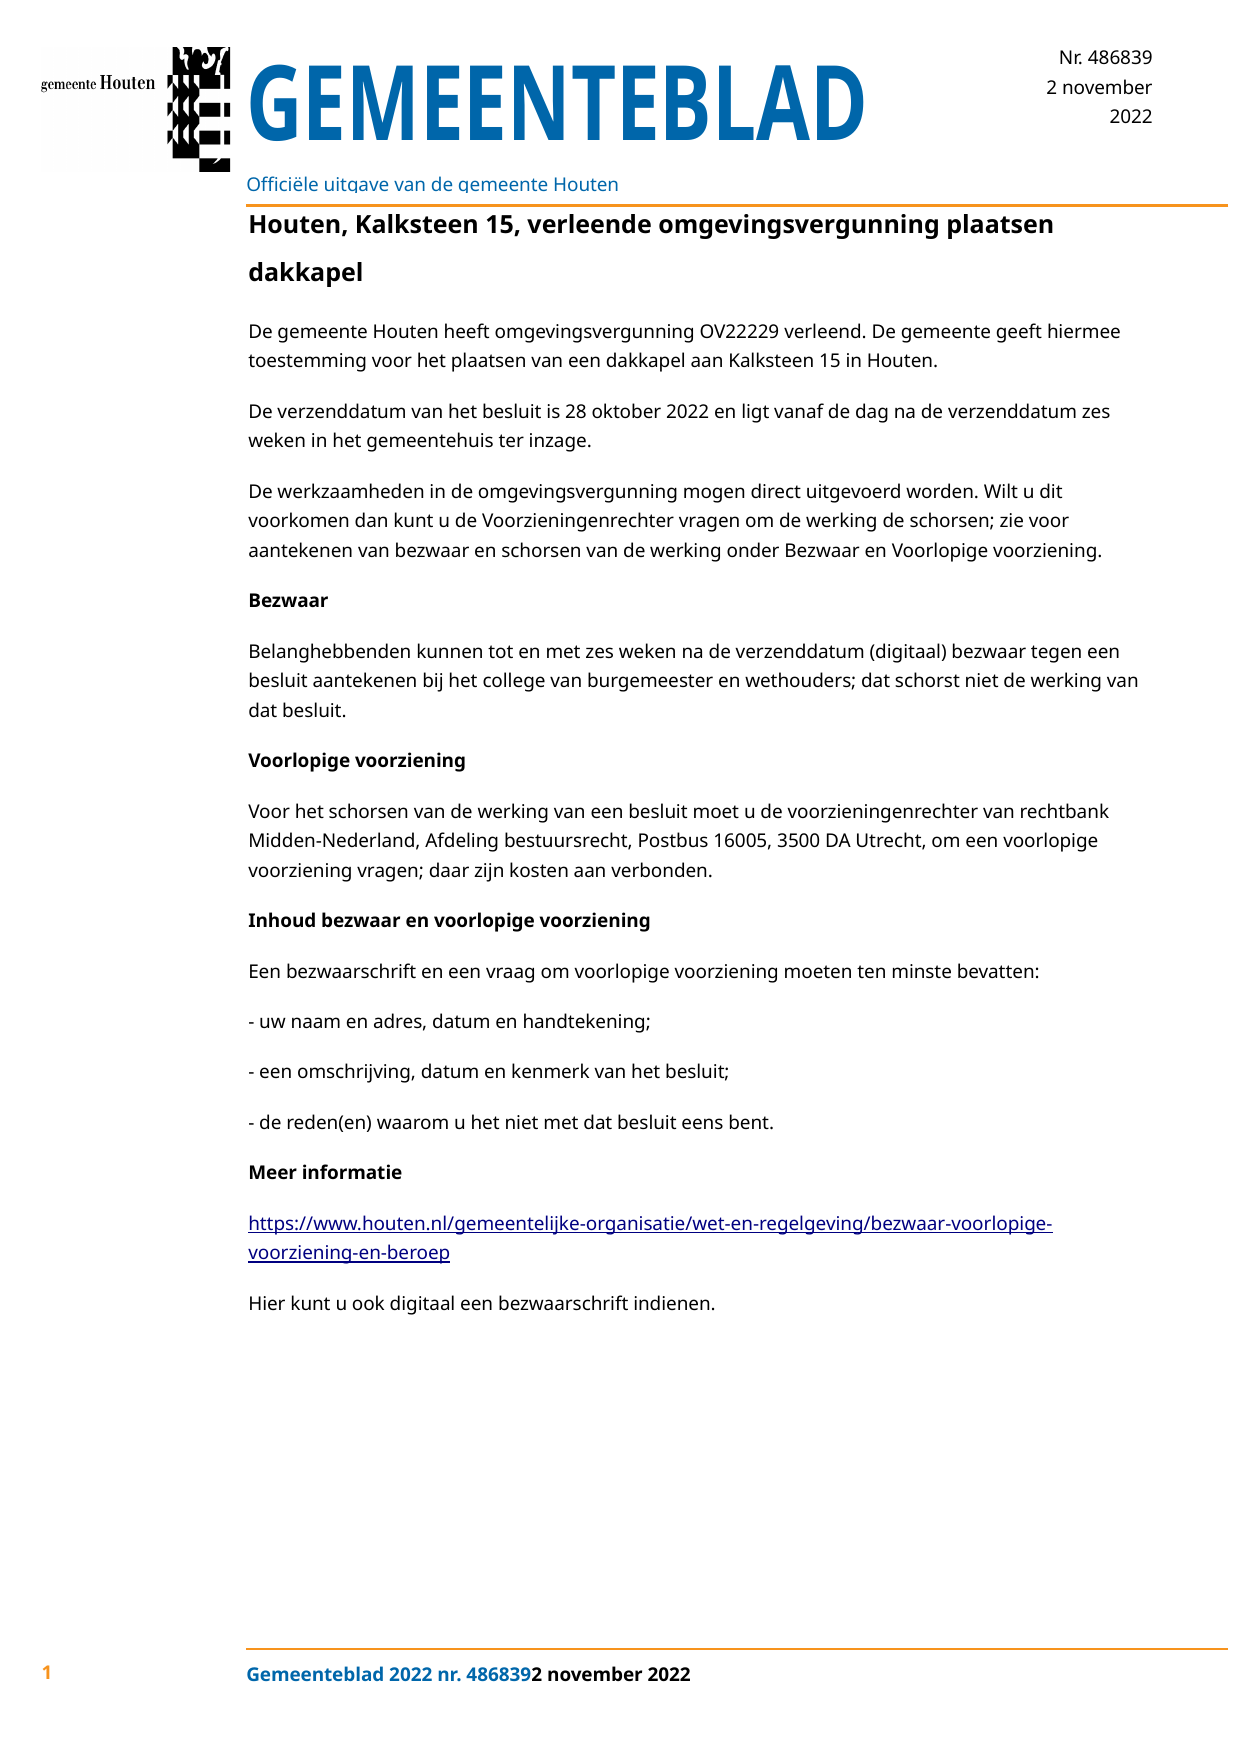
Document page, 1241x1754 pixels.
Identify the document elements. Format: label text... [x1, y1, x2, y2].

text - de reden(en) waarom u het niet met dat besluit eens bent. [248, 1109, 1152, 1135]
text Houten, Kalksteen 15, verleende omgevingsvergunning plaatsen dakkapel [248, 207, 1152, 288]
text Voor het schorsen van de werking van een besluit moet u de voorzieningenrechter van rechtbank Midden-Nederland, Afdeling bestuursrecht, Postbus 16005, 3500 DA Utrecht, om een voorlopige voorziening vragen; daar zijn kosten aan verbonden. [248, 798, 1152, 883]
text De werkzaamheden in de omgevingsvergunning mogen direct uitgevoerd worden. Wilt u dit voorkomen dan kunt u de Voorzieningenrechter vragen om de werking de schorsen; zie voor aantekenen van bezwaar en schorsen van de werking onder Bezwaar en Voorlopige voorziening. [248, 478, 1152, 563]
text Inhoud bezwaar en voorlopige voorziening [248, 907, 1152, 933]
text De verzenddatum van het besluit is 28 oktober 2022 en ligt vanaf de dag na de verzenddatum zes weken in het gemeentehuis ter inzage. [248, 398, 1152, 453]
text Een bezwaarschrift en een vraag om voorlopige voorziening moeten ten minste bevatten: [248, 958, 1152, 984]
text Voorlopige voorziening [248, 747, 1152, 773]
text - een omschrijving, datum en kenmerk van het besluit; [248, 1059, 1152, 1084]
picture [41, 47, 231, 172]
text https://www.houten.nl/gemeentelijke-organisatie/wet-en-regelgeving/bezwaar-voorlopige-voorziening-en-beroep [248, 1210, 1152, 1265]
text Meer informatie [248, 1159, 1152, 1185]
text De gemeente Houten heeft omgevingsvergunning OV22229 verleend. De gemeente geeft hiermee toestemming voor het plaatsen van een dakkapel aan Kalksteen 15 in Houten. [248, 318, 1152, 373]
text - uw naam en adres, datum en handtekening; [248, 1008, 1152, 1034]
text Belanghebbenden kunnen tot en met zes weken na de verzenddatum (digitaal) bezwaar tegen een besluit aantekenen bij het college van burgemeester en wethouders; dat schorst niet de werking van dat besluit. [248, 638, 1152, 723]
text Bezwaar [248, 587, 1152, 613]
text Hier kunt u ook digitaal een bezwaarschrift indienen. [248, 1290, 1152, 1316]
